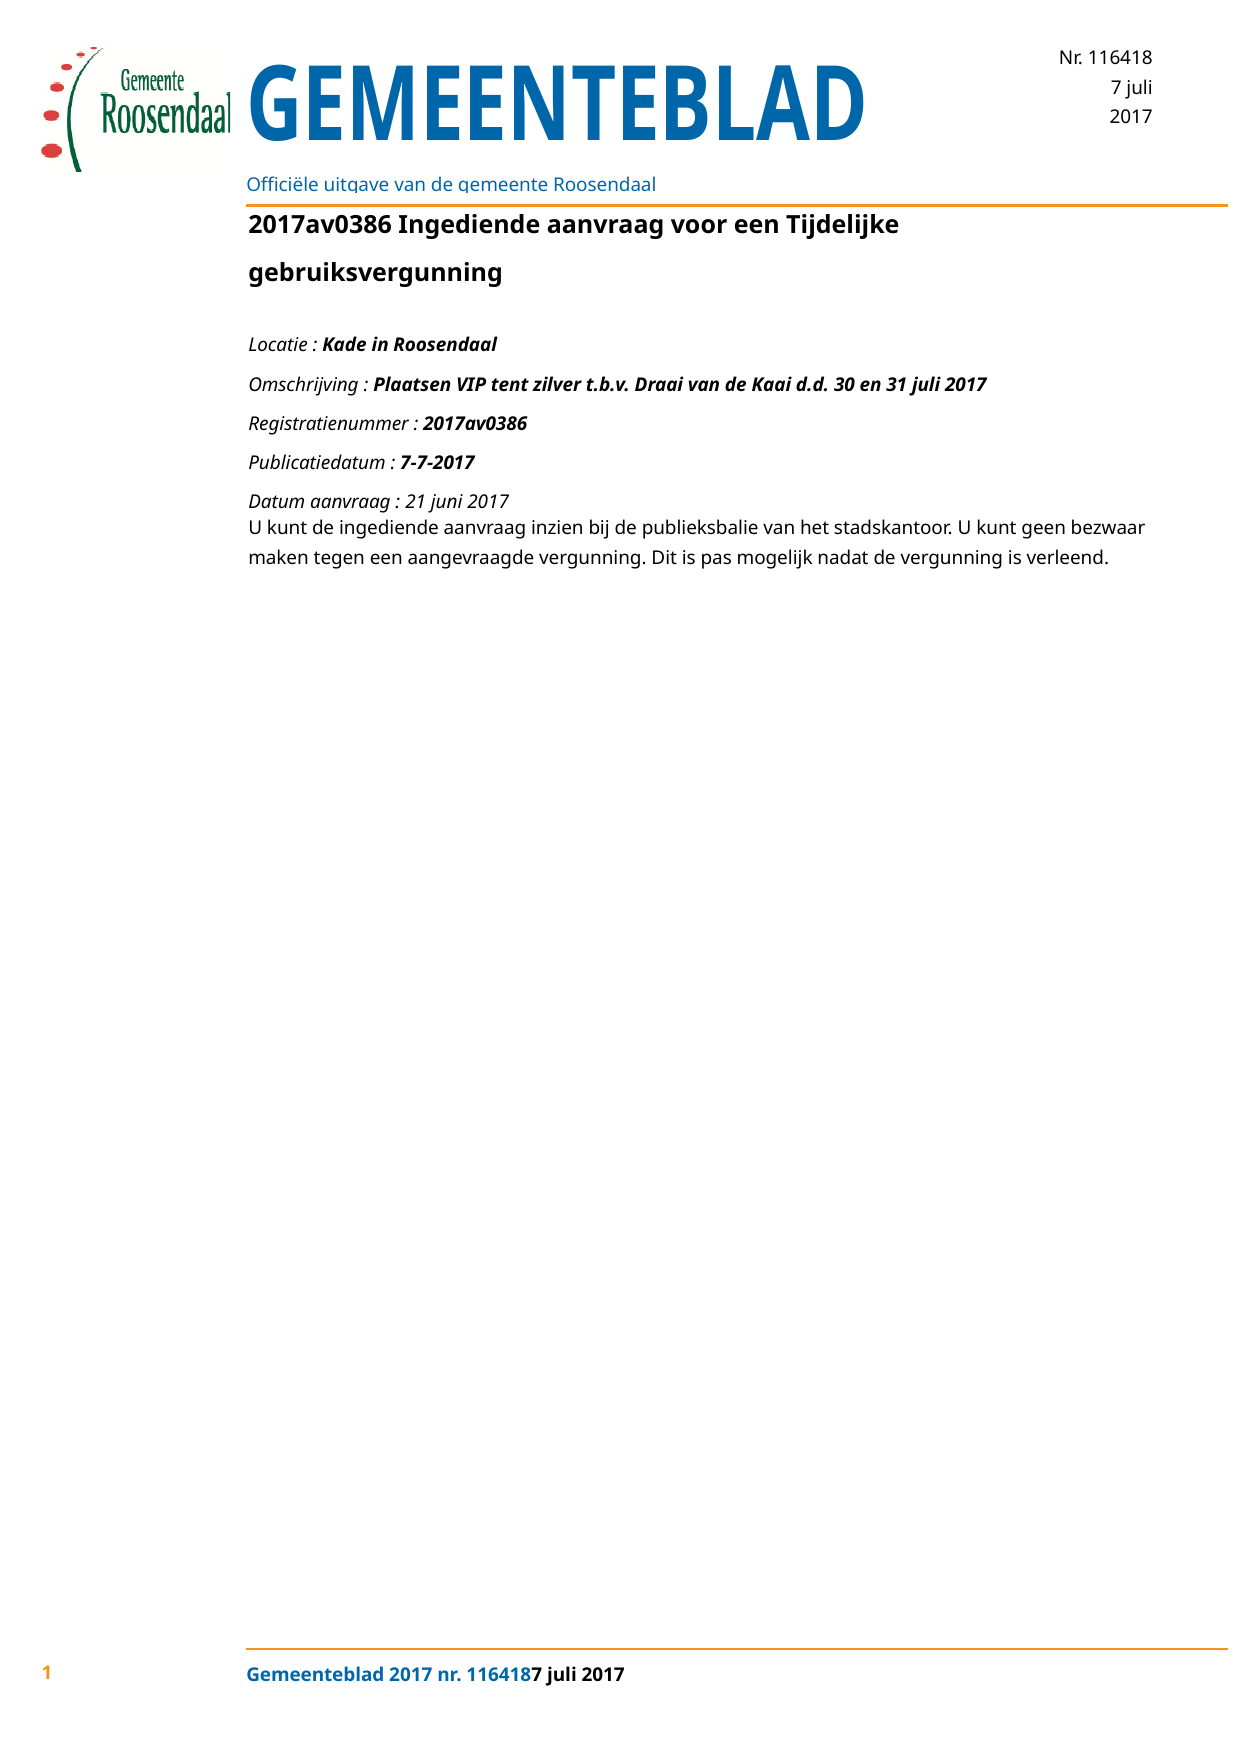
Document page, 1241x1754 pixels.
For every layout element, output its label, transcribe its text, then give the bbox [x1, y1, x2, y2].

text Datum aanvraag : 21 juni 2017 [248, 488, 1152, 514]
text Publicatiedatum : 7-7-2017 [248, 449, 1152, 475]
text Omschrijving : Plaatsen VIP tent zilver t.b.v. Draai van de Kaai d.d. 30 en 31 juli 2017 [248, 371, 1152, 396]
text 2017av0386 Ingediende aanvraag voor een Tijdelijke gebruiksvergunning [248, 207, 1152, 288]
text Locatie : Kade in Roosendaal [248, 331, 1152, 357]
text Registratienummer : 2017av0386 [248, 410, 1152, 436]
text U kunt de ingediende aanvraag inzien bij de publieksbalie van het stadskantoor. U kunt geen bezwaar maken tegen een aangevraagde vergunning. Dit is pas mogelijk nadat de vergunning is verleend. [248, 514, 1152, 569]
picture [41, 47, 231, 172]
